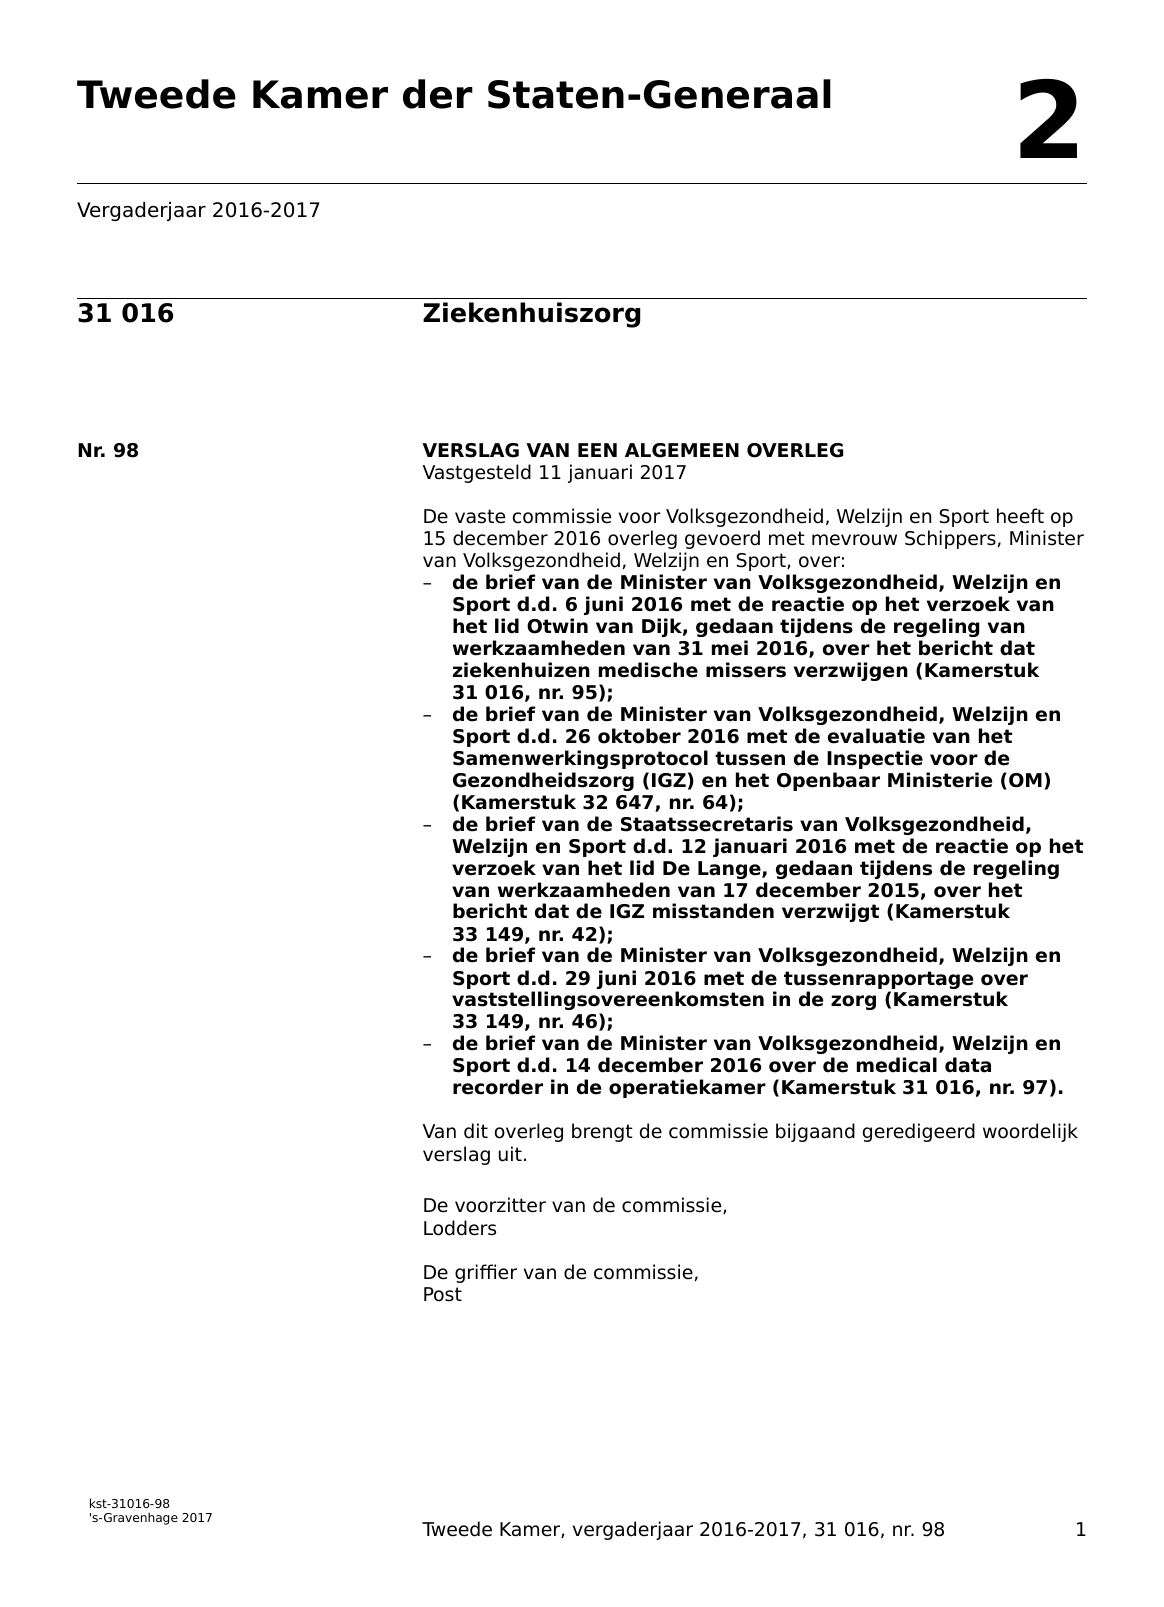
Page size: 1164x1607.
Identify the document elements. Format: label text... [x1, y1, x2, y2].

subtitle Nr. 98 VERSLAG VAN EEN ALGEMEEN OVERLEG [77, 440, 1087, 462]
text De griffier van de commissie, Post [422, 1262, 1087, 1306]
text – de brief van de Minister van Volksgezondheid, Welzijn en Sport d.d. 29 juni 2016 met de tussenrapportage over vaststellingsovereenkomsten in de zorg (Kamerstuk 33 149, nr. 46); [422, 945, 1087, 1033]
table_header 2 [886, 59, 1087, 183]
text – de brief van de Staatssecretaris van Volksgezondheid, Welzijn en Sport d.d. 12 januari 2016 met de reactie op het verzoek van het lid De Lange, gedaan tijdens de regeling van werkzaamheden van 17 december 2015, over het bericht dat de IGZ misstanden verzwijgt (Kamerstuk 33 149, nr. 42); [422, 813, 1087, 945]
text – de brief van de Minister van Volksgezondheid, Welzijn en Sport d.d. 6 juni 2016 met de reactie op het verzoek van het lid Otwin van Dijk, gedaan tijdens de regeling van werkzaamheden van 31 mei 2016, over het bericht dat ziekenhuizen medische missers verzwijgen (Kamerstuk 31 016, nr. 95); [422, 572, 1087, 704]
table_cell Vergaderjaar 2016-2017 [77, 184, 1087, 298]
text – de brief van de Minister van Volksgezondheid, Welzijn en Sport d.d. 26 oktober 2016 met de evaluatie van het Samenwerkingsprotocol tussen de Inspectie voor de Gezondheidszorg (IGZ) en het Openbaar Ministerie (OM) (Kamerstuk 32 647, nr. 64); [422, 704, 1087, 813]
text 's-Gravenhage 2017 [88, 1511, 323, 1525]
text Van dit overleg brengt de commissie bijgaand geredigeerd woordelijk verslag uit. [422, 1121, 1087, 1165]
text kst-31016-98 [88, 1497, 323, 1511]
text De voorzitter van de commissie, Lodders [422, 1195, 1087, 1239]
subtitle 31 016 Ziekenhuiszorg [77, 299, 1087, 329]
text Vastgesteld 11 januari 2017 [422, 462, 1087, 484]
text – de brief van de Minister van Volksgezondheid, Welzijn en Sport d.d. 14 december 2016 over de medical data recorder in de operatiekamer (Kamerstuk 31 016, nr. 97). [422, 1033, 1087, 1099]
text De vaste commissie voor Volksgezondheid, Welzijn en Sport heeft op 15 december 2016 overleg gevoerd met mevrouw Schippers, Minister van Volksgezondheid, Welzijn en Sport, over: [422, 506, 1087, 572]
table_header Tweede Kamer der Staten-Generaal [77, 59, 886, 183]
